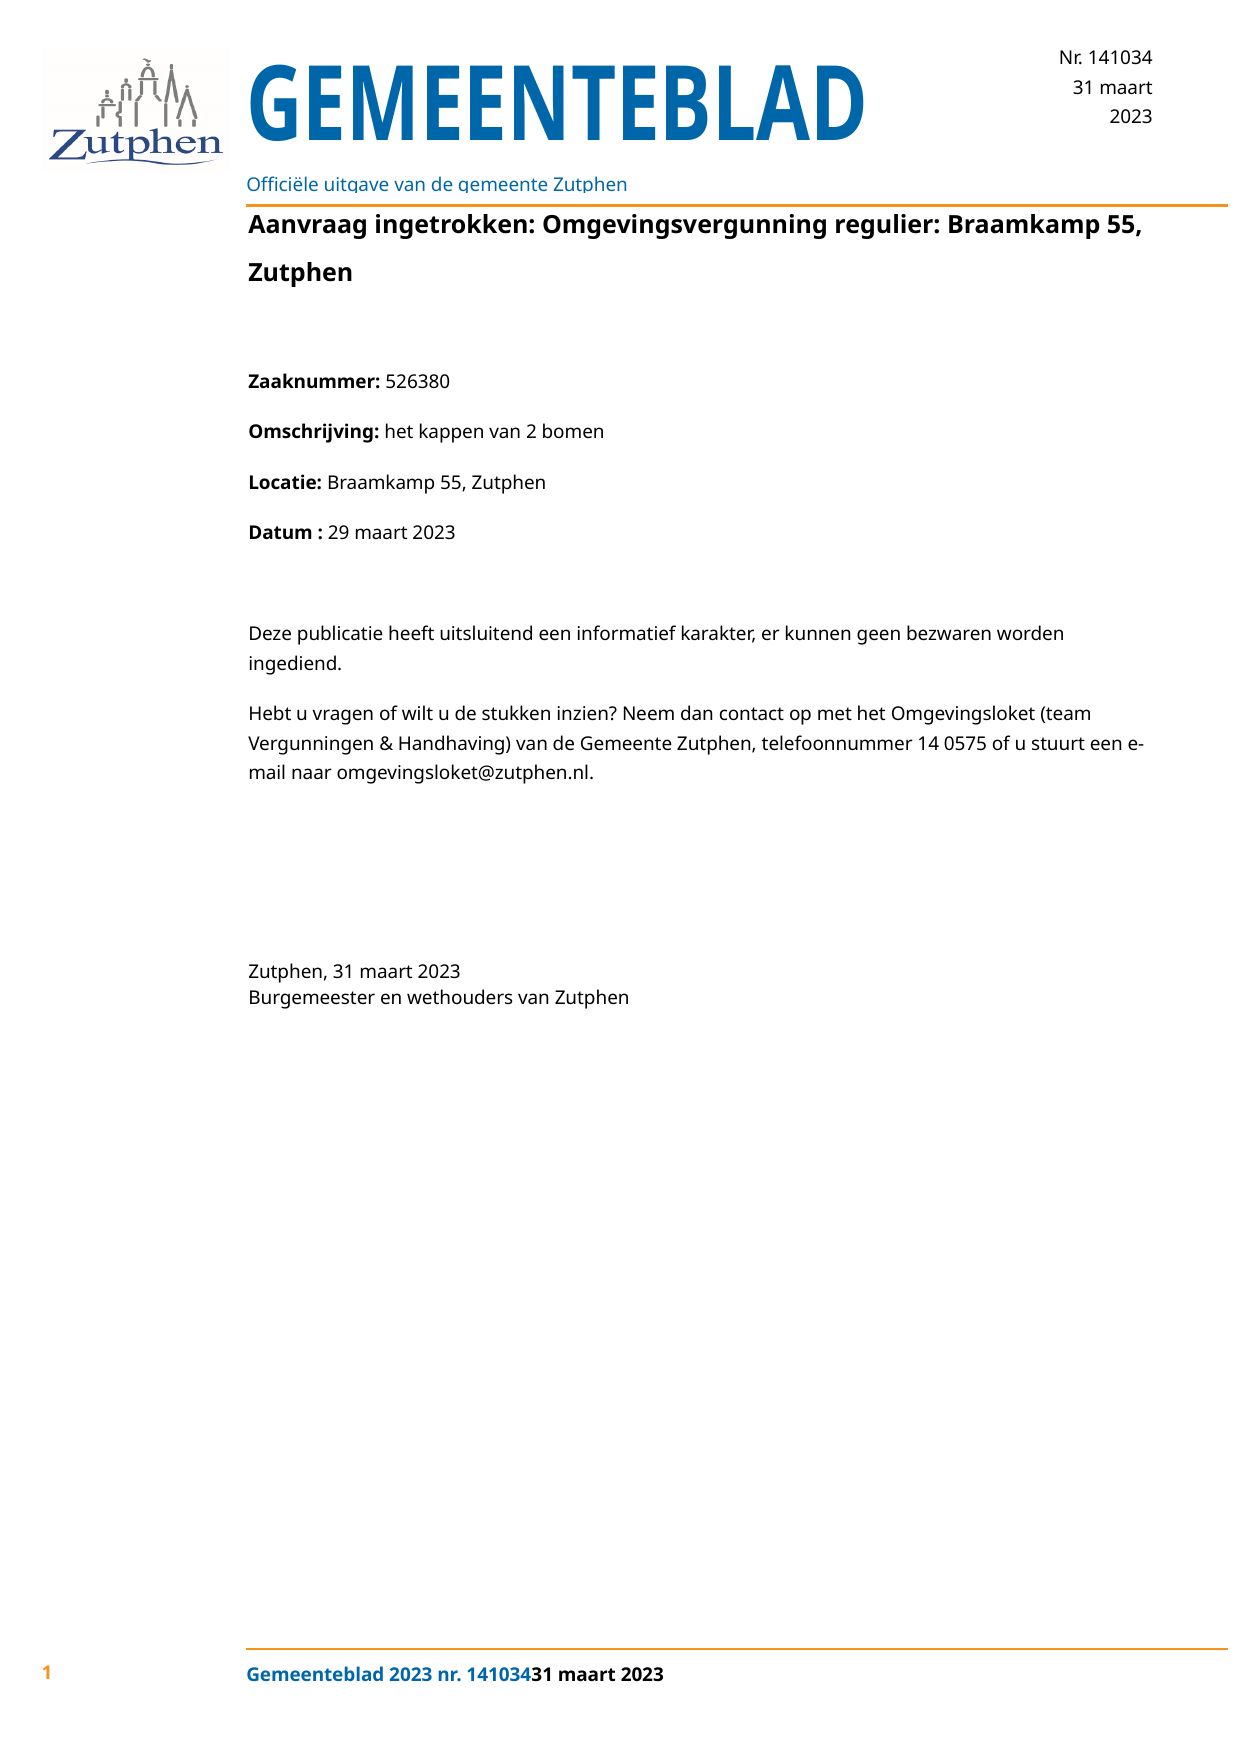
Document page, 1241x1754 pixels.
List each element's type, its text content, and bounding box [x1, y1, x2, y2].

text Aanvraag ingetrokken: Omgevingsvergunning regulier: Braamkamp 55, Zutphen [248, 207, 1152, 288]
text Zutphen, 31 maart 2023 [248, 959, 1152, 984]
text Datum : 29 maart 2023 [248, 519, 1152, 545]
text Hebt u vragen of wilt u de stukken inzien? Neem dan contact op met het Omgevingsloket (team Vergunningen & Handhaving) van de Gemeente Zutphen, telefoonnummer 14 0575 of u stuurt een e-mail naar omgevingsloket@zutphen.nl. [248, 700, 1152, 785]
text Zaaknummer: 526380 [248, 368, 1152, 394]
text Deze publicatie heeft uitsluitend een informatief karakter, er kunnen geen bezwaren worden ingediend. [248, 620, 1152, 676]
picture [41, 47, 231, 172]
text Omschrijving: het kappen van 2 bomen [248, 419, 1152, 444]
text Burgemeester en wethouders van Zutphen [248, 984, 1152, 1010]
text Locatie: Braamkamp 55, Zutphen [248, 469, 1152, 495]
